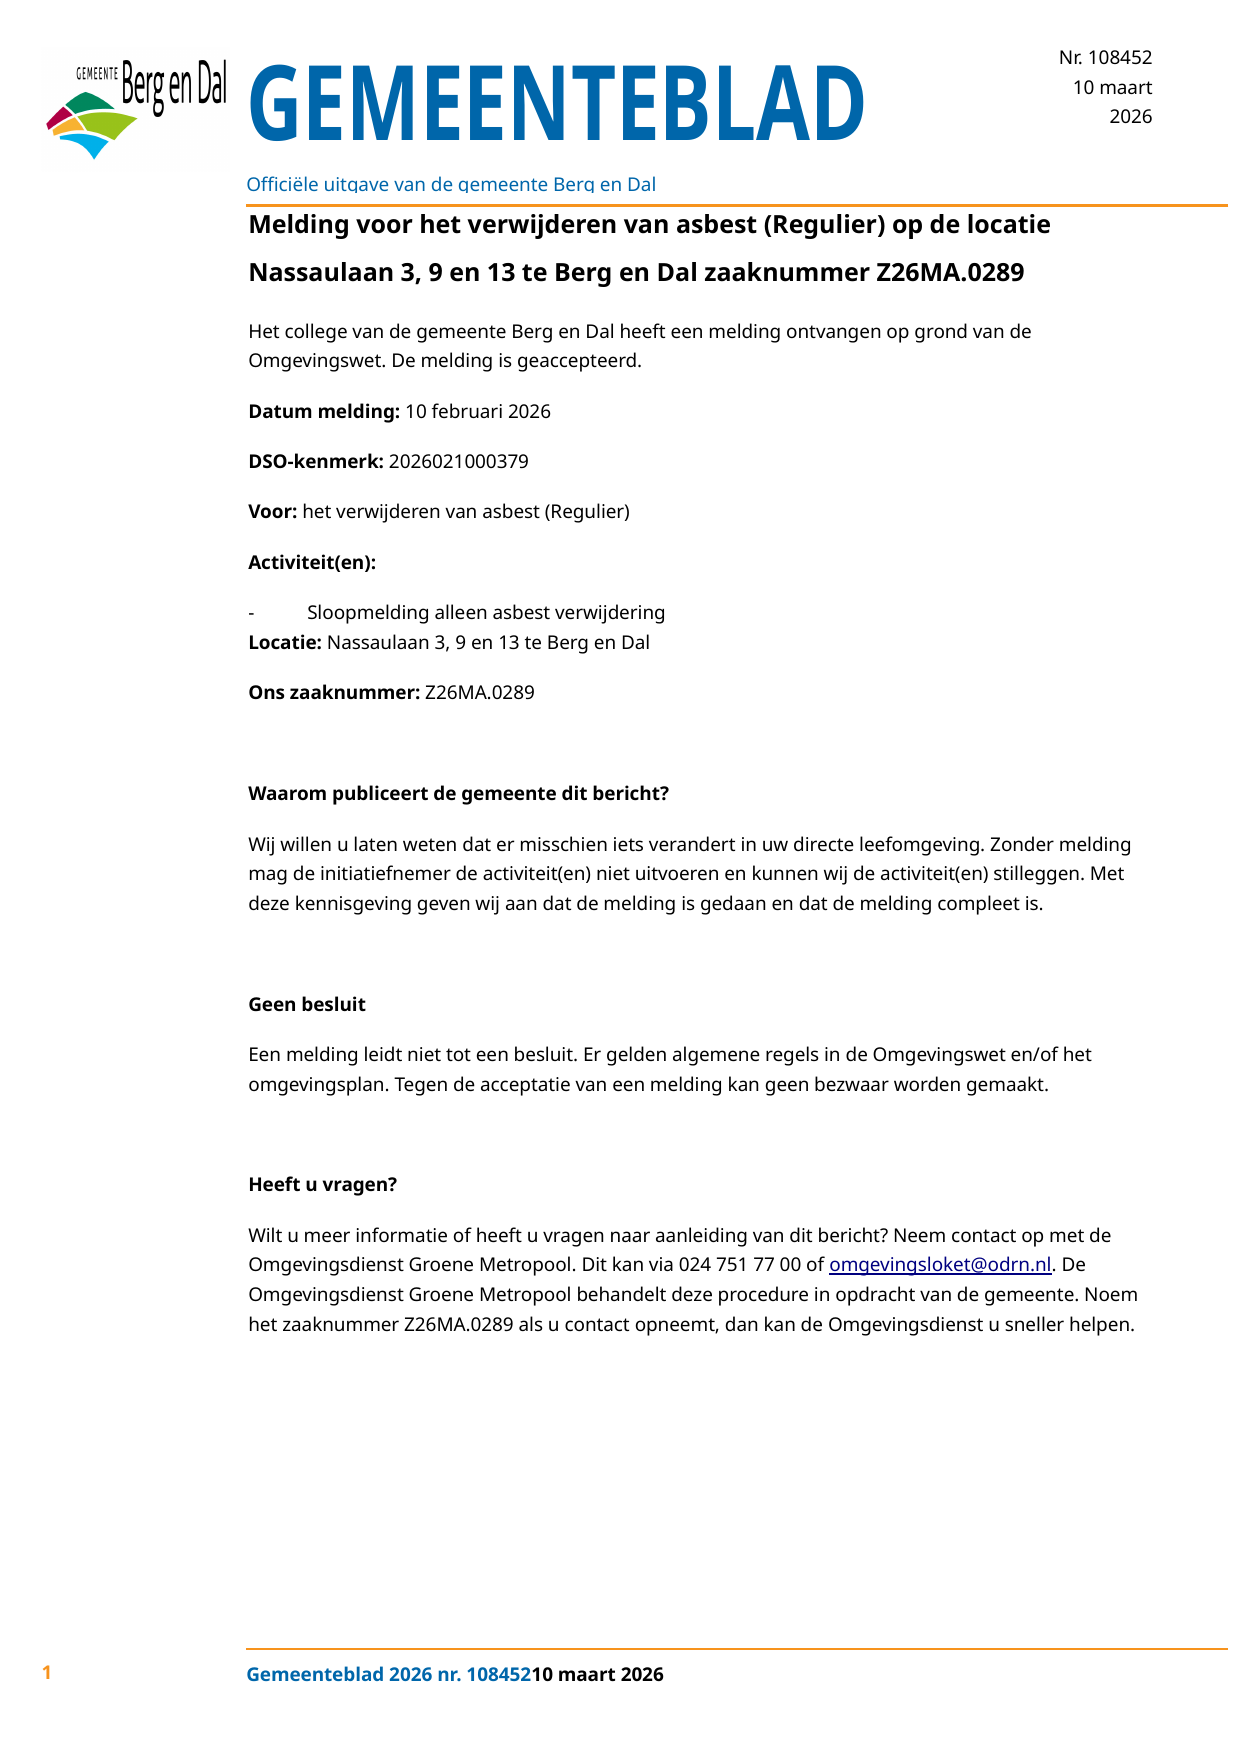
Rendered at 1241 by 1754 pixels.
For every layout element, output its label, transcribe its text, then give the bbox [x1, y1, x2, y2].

text Activiteit(en): [248, 549, 1152, 575]
text Voor: het verwijderen van asbest (Regulier) [248, 499, 1152, 524]
list Sloopmelding alleen asbest verwijdering [248, 599, 1152, 625]
text Heeft u vragen? [248, 1172, 1152, 1197]
text Een melding leidt niet tot een besluit. Er gelden algemene regels in de Omgevingswet en/of het omgevingsplan. Tegen de acceptatie van een melding kan geen bezwaar worden gemaakt. [248, 1041, 1152, 1097]
text Ons zaaknummer: Z26MA.0289 [248, 679, 1152, 705]
text Het college van de gemeente Berg en Dal heeft een melding ontvangen op grond van de Omgevingswet. De melding is geaccepteerd. [248, 318, 1152, 373]
text Melding voor het verwijderen van asbest (Regulier) op de locatie Nassaulaan 3, 9 en 13 te Berg en Dal zaaknummer Z26MA.0289 [248, 207, 1152, 288]
text Geen besluit [248, 991, 1152, 1017]
text Wilt u meer informatie of heeft u vragen naar aanleiding van dit bericht? Neem contact op met de Omgevingsdienst Groene Metropool. Dit kan via 024 751 77 00 of omgevingsloket@odrn.nl. De Omgevingsdienst Groene Metropool behandelt deze procedure in opdracht van de gemeente. Noem het zaaknummer Z26MA.0289 als u contact opneemt, dan kan de Omgevingsdienst u sneller helpen. [248, 1222, 1152, 1337]
text Waarom publiceert de gemeente dit bericht? [248, 780, 1152, 806]
text Datum melding: 10 februari 2026 [248, 398, 1152, 424]
text Locatie: Nassaulaan 3, 9 en 13 te Berg en Dal [248, 629, 1152, 655]
text DSO-kenmerk: 2026021000379 [248, 448, 1152, 474]
text Wij willen u laten weten dat er misschien iets verandert in uw directe leefomgeving. Zonder melding mag de initiatiefnemer de activiteit(en) niet uitvoeren en kunnen wij de activiteit(en) stilleggen. Met deze kennisgeving geven wij aan dat de melding is gedaan en dat de melding compleet is. [248, 831, 1152, 916]
picture [41, 47, 231, 172]
